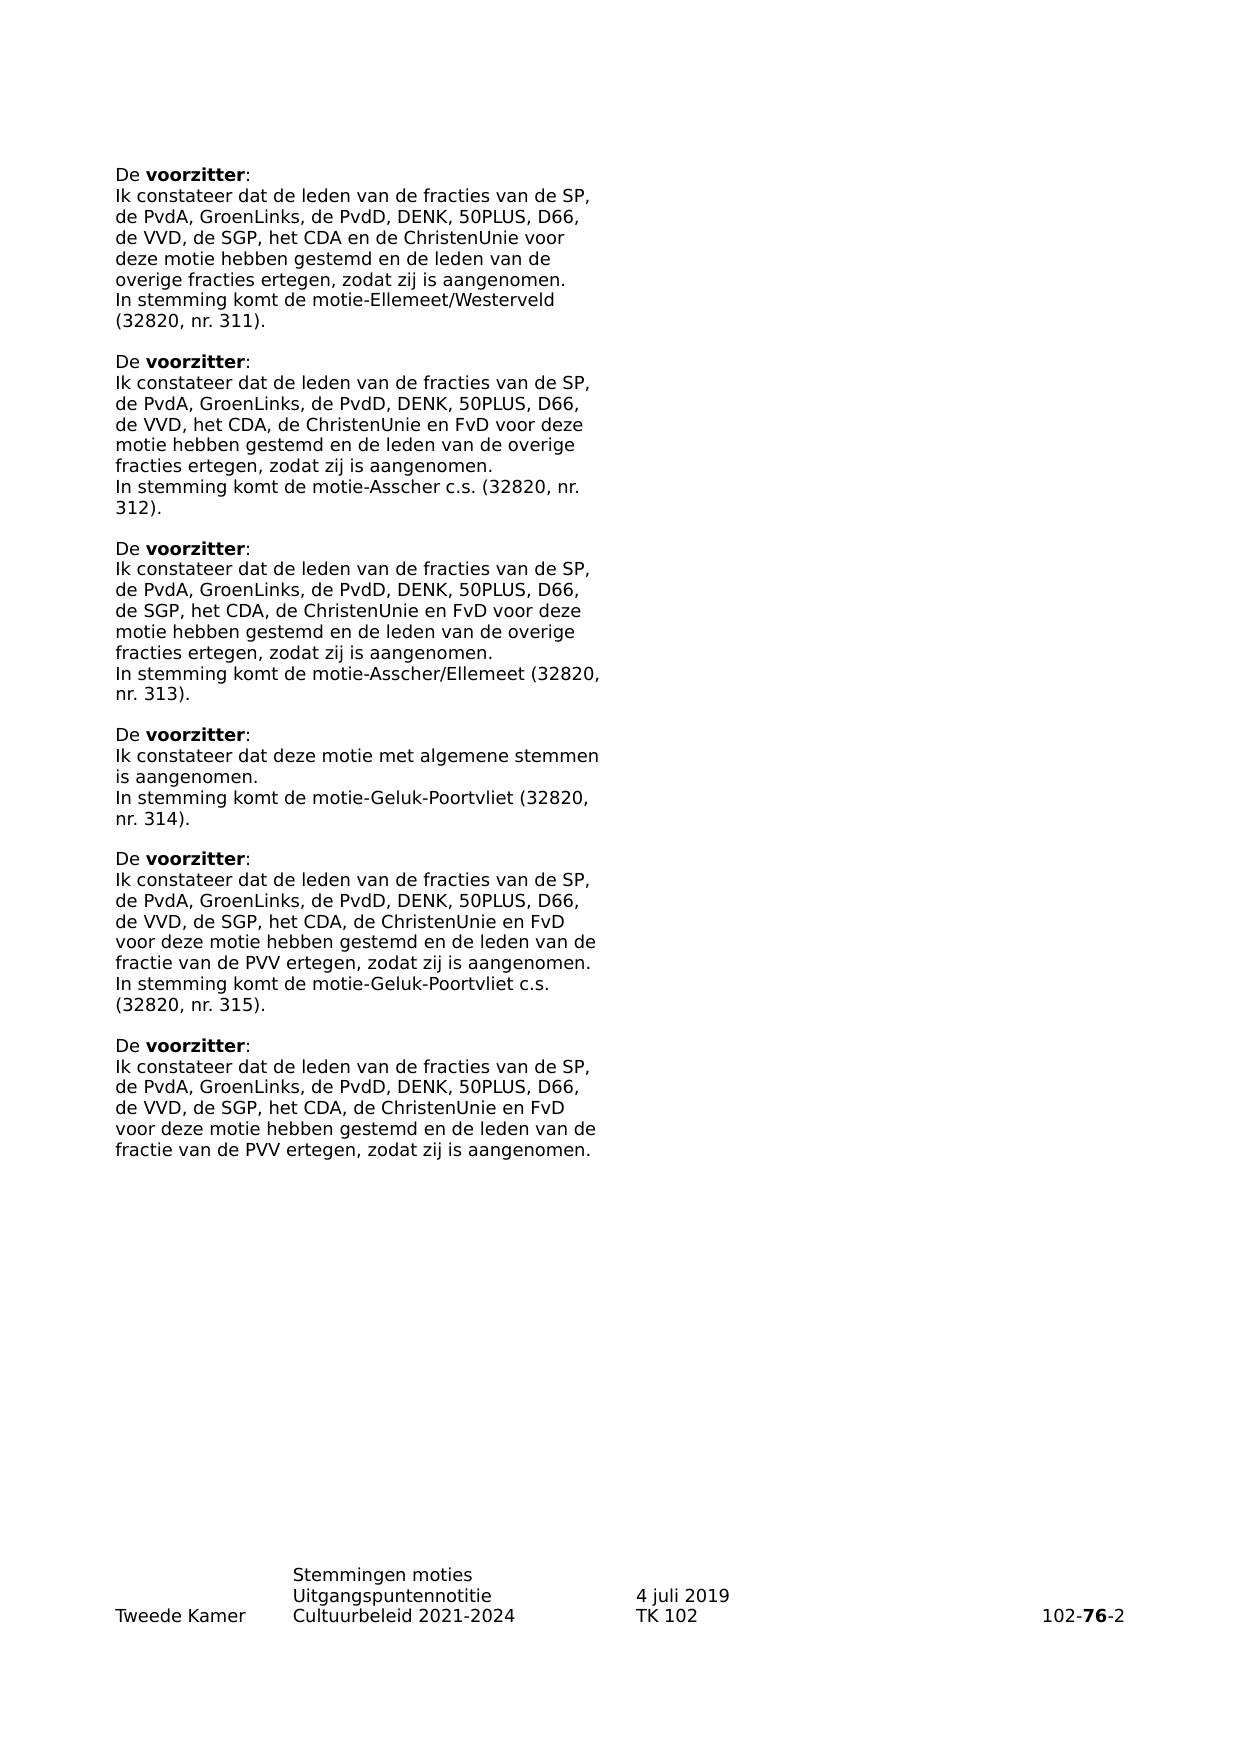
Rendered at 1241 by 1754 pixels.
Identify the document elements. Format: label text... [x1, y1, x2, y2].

text In stemming komt de motie-Geluk-Poortvliet c.s. (32820, nr. 315). [115, 974, 605, 1016]
text De voorzitter: [115, 538, 605, 559]
text Ik constateer dat de leden van de fracties van de SP, de PvdA, GroenLinks, de PvdD, DENK, 50PLUS, D66, de VVD, de SGP, het CDA, de ChristenUnie en FvD voor deze motie hebben gestemd en de leden van de fractie van de PVV ertegen, zodat zij is aangenomen. [115, 1056, 605, 1161]
text In stemming komt de motie-Ellemeet/Westerveld (32820, nr. 311). [115, 290, 605, 332]
text De voorzitter: [115, 1036, 605, 1056]
text Ik constateer dat de leden van de fracties van de SP, de PvdA, GroenLinks, de PvdD, DENK, 50PLUS, D66, de VVD, de SGP, het CDA en de ChristenUnie voor deze motie hebben gestemd en de leden van de overige fracties ertegen, zodat zij is aangenomen. [115, 186, 605, 290]
text De voorzitter: [115, 352, 605, 373]
text De voorzitter: [115, 165, 605, 186]
text Ik constateer dat de leden van de fracties van de SP, de PvdA, GroenLinks, de PvdD, DENK, 50PLUS, D66, de VVD, het CDA, de ChristenUnie en FvD voor deze motie hebben gestemd en de leden van de overige fracties ertegen, zodat zij is aangenomen. [115, 373, 605, 477]
text De voorzitter: [115, 725, 605, 746]
text In stemming komt de motie-Geluk-Poortvliet (32820, nr. 314). [115, 787, 605, 829]
text Ik constateer dat de leden van de fracties van de SP, de PvdA, GroenLinks, de PvdD, DENK, 50PLUS, D66, de VVD, de SGP, het CDA, de ChristenUnie en FvD voor deze motie hebben gestemd en de leden van de fractie van de PVV ertegen, zodat zij is aangenomen. [115, 870, 605, 974]
text Ik constateer dat de leden van de fracties van de SP, de PvdA, GroenLinks, de PvdD, DENK, 50PLUS, D66, de SGP, het CDA, de ChristenUnie en FvD voor deze motie hebben gestemd en de leden van de overige fracties ertegen, zodat zij is aangenomen. [115, 559, 605, 663]
text Ik constateer dat deze motie met algemene stemmen is aangenomen. [115, 746, 605, 787]
text De voorzitter: [115, 849, 605, 870]
text In stemming komt de motie-Asscher c.s. (32820, nr. 312). [115, 477, 605, 518]
text In stemming komt de motie-Asscher/Ellemeet (32820, nr. 313). [115, 663, 605, 705]
